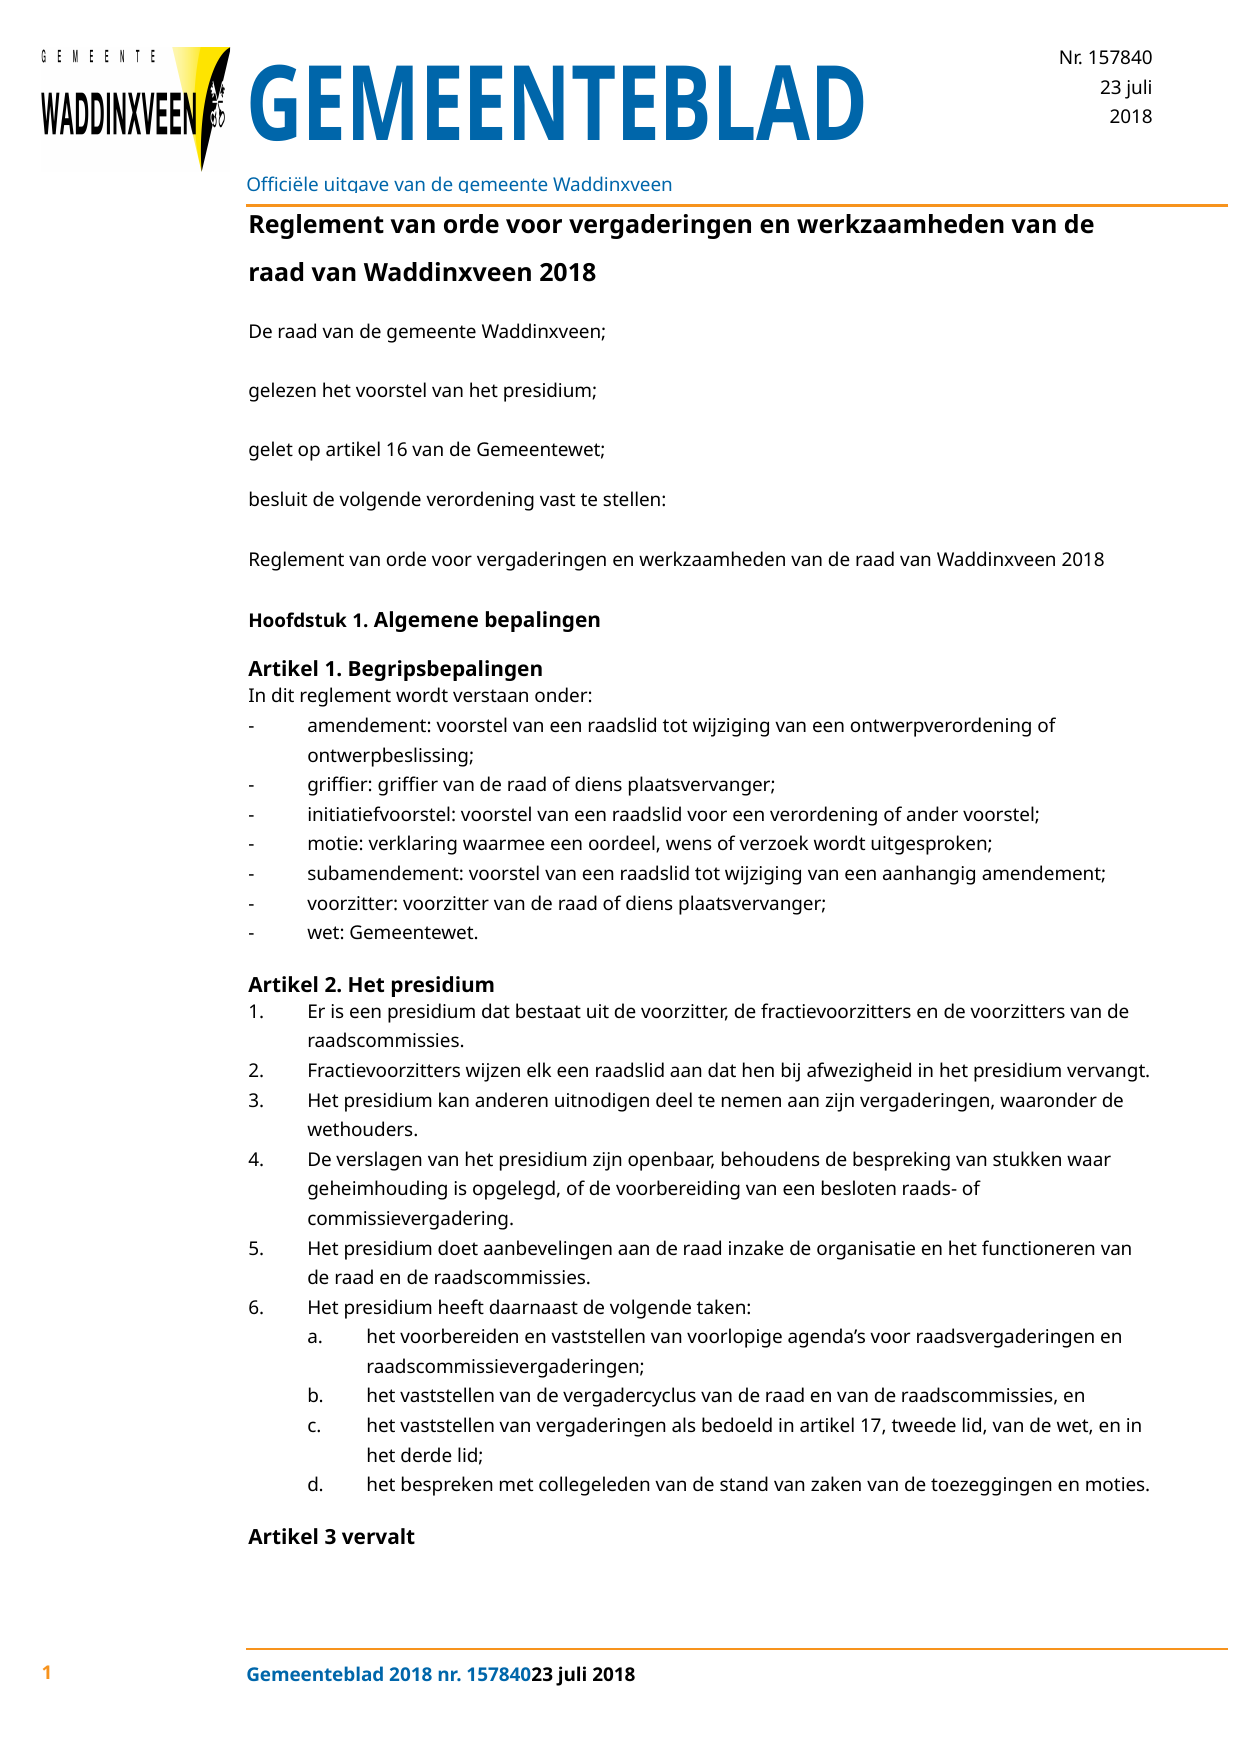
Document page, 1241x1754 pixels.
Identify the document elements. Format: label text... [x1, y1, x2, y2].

list het vaststellen van de vergadercyclus van de raad en van de raadscommissies, en [307, 1383, 1152, 1408]
text In dit reglement wordt verstaan onder: [248, 683, 1152, 708]
list motie: verklaring waarmee een oordeel, wens of verzoek wordt uitgesproken; [248, 831, 1152, 856]
list Er is een presidium dat bestaat uit de voorzitter, de fractievoorzitters en de voorzitters van de raadscommissies. [248, 998, 1152, 1053]
list initiatiefvoorstel: voorstel van een raadslid voor een verordening of ander voorstel; [248, 801, 1152, 827]
list Het presidium kan anderen uitnodigen deel te nemen aan zijn vergaderingen, waaronder de wethouders. [248, 1087, 1152, 1142]
picture [41, 47, 231, 172]
text De raad van de gemeente Waddinxveen; [248, 318, 1152, 344]
text besluit de volgende verordening vast te stellen: [248, 487, 1152, 512]
list Het presidium heeft daarnaast de volgende taken: [248, 1294, 1152, 1320]
list het voorbereiden en vaststellen van voorlopige agenda’s voor raadsvergaderingen en raadscommissievergaderingen; [307, 1323, 1152, 1379]
list amendement: voorstel van een raadslid tot wijziging van een ontwerpverordening of ontwerpbeslissing; [248, 712, 1152, 767]
list De verslagen van het presidium zijn openbaar, behoudens de bespreking van stukken waar geheimhouding is opgelegd, of de voorbereiding van een besloten raads- of commissievergadering. [248, 1146, 1152, 1231]
list voorzitter: voorzitter van de raad of diens plaatsvervanger; [248, 890, 1152, 915]
list het bespreken met collegeleden van de stand van zaken van de toezeggingen en moties. [307, 1471, 1152, 1497]
text Artikel 2. Het presidium [248, 970, 1152, 998]
text Reglement van orde voor vergaderingen en werkzaamheden van de raad van Waddinxveen 2018 [248, 207, 1152, 288]
list griffier: griffier van de raad of diens plaatsvervanger; [248, 771, 1152, 797]
list subamendement: voorstel van een raadslid tot wijziging van een aanhangig amendement; [248, 860, 1152, 886]
list Fractievoorzitters wijzen elk een raadslid aan dat hen bij afwezigheid in het presidium vervangt. [248, 1057, 1152, 1083]
list Het presidium doet aanbevelingen aan de raad inzake de organisatie en het functioneren van de raad en de raadscommissies. [248, 1235, 1152, 1290]
list wet: Gemeentewet. [248, 919, 1152, 945]
list het vaststellen van vergaderingen als bedoeld in artikel 17, tweede lid, van de wet, en in het derde lid; [307, 1412, 1152, 1468]
text Artikel 3 vervalt [248, 1522, 1152, 1550]
text Artikel 1. Begripsbepalingen [248, 654, 1152, 683]
text Hoofdstuk 1. Algemene bepalingen [248, 605, 1152, 633]
text Reglement van orde voor vergaderingen en werkzaamheden van de raad van Waddinxveen 2018 [248, 546, 1152, 571]
text gelezen het voorstel van het presidium; [248, 377, 1152, 403]
text gelet op artikel 16 van de Gemeentewet; [248, 436, 1152, 462]
